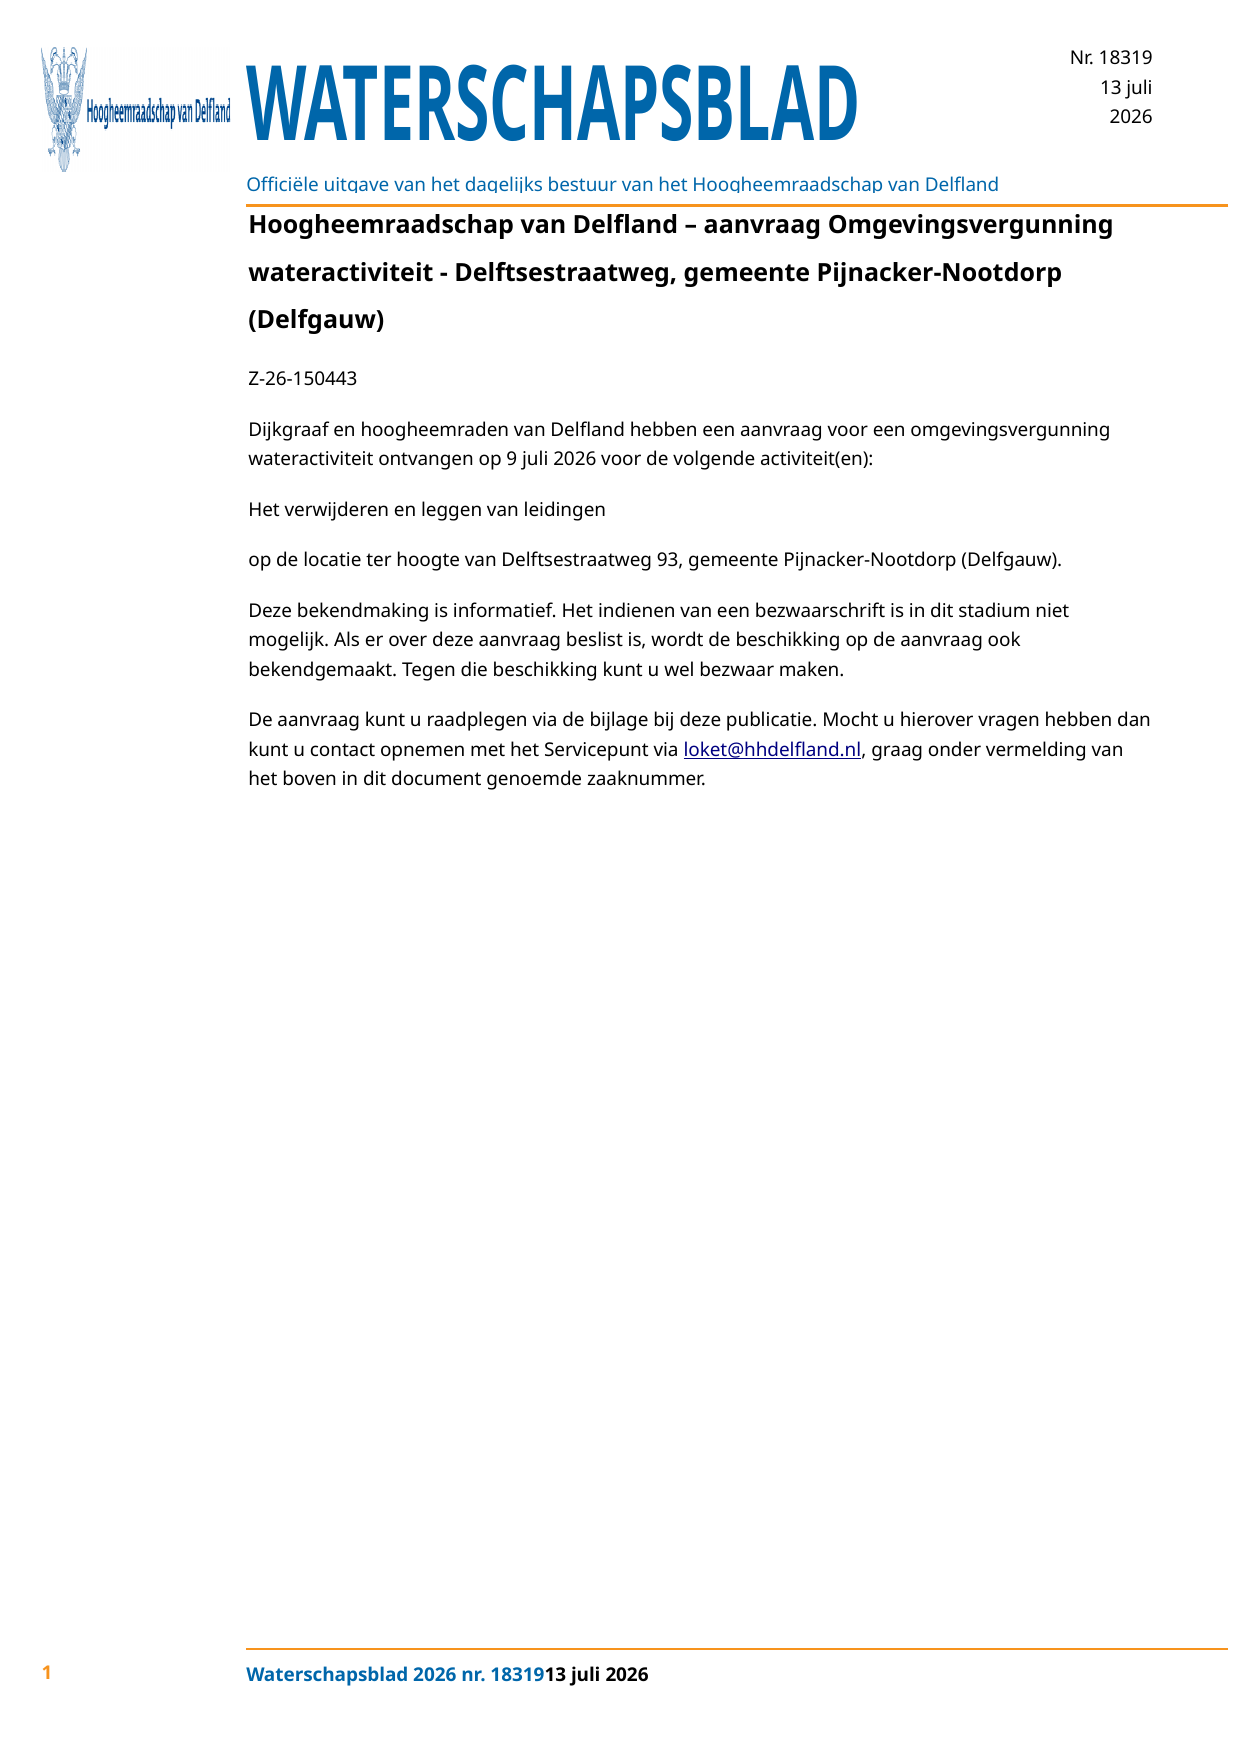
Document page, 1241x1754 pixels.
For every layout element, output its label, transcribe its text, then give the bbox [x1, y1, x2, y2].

picture [41, 47, 231, 172]
text Het verwijderen en leggen van leidingen [248, 496, 1152, 522]
text Z-26-150443 [248, 366, 1152, 391]
text Hoogheemraadschap van Delfland – aanvraag Omgevingsvergunning wateractiviteit - Delftsestraatweg, gemeente Pijnacker-Nootdorp (Delfgauw) [248, 207, 1152, 336]
text De aanvraag kunt u raadplegen via de bijlage bij deze publicatie. Mocht u hierover vragen hebben dan kunt u contact opnemen met het Servicepunt via loket@hhdelfland.nl, graag onder vermelding van het boven in dit document genoemde zaaknummer. [248, 706, 1152, 791]
text Deze bekendmaking is informatief. Het indienen van een bezwaarschrift is in dit stadium niet mogelijk. Als er over deze aanvraag beslist is, wordt de beschikking op de aanvraag ook bekendgemaakt. Tegen die beschikking kunt u wel bezwaar maken. [248, 597, 1152, 682]
text op de locatie ter hoogte van Delftsestraatweg 93, gemeente Pijnacker-Nootdorp (Delfgauw). [248, 546, 1152, 572]
text Dijkgraaf en hoogheemraden van Delfland hebben een aanvraag voor een omgevingsvergunning wateractiviteit ontvangen op 9 juli 2026 voor de volgende activiteit(en): [248, 416, 1152, 471]
